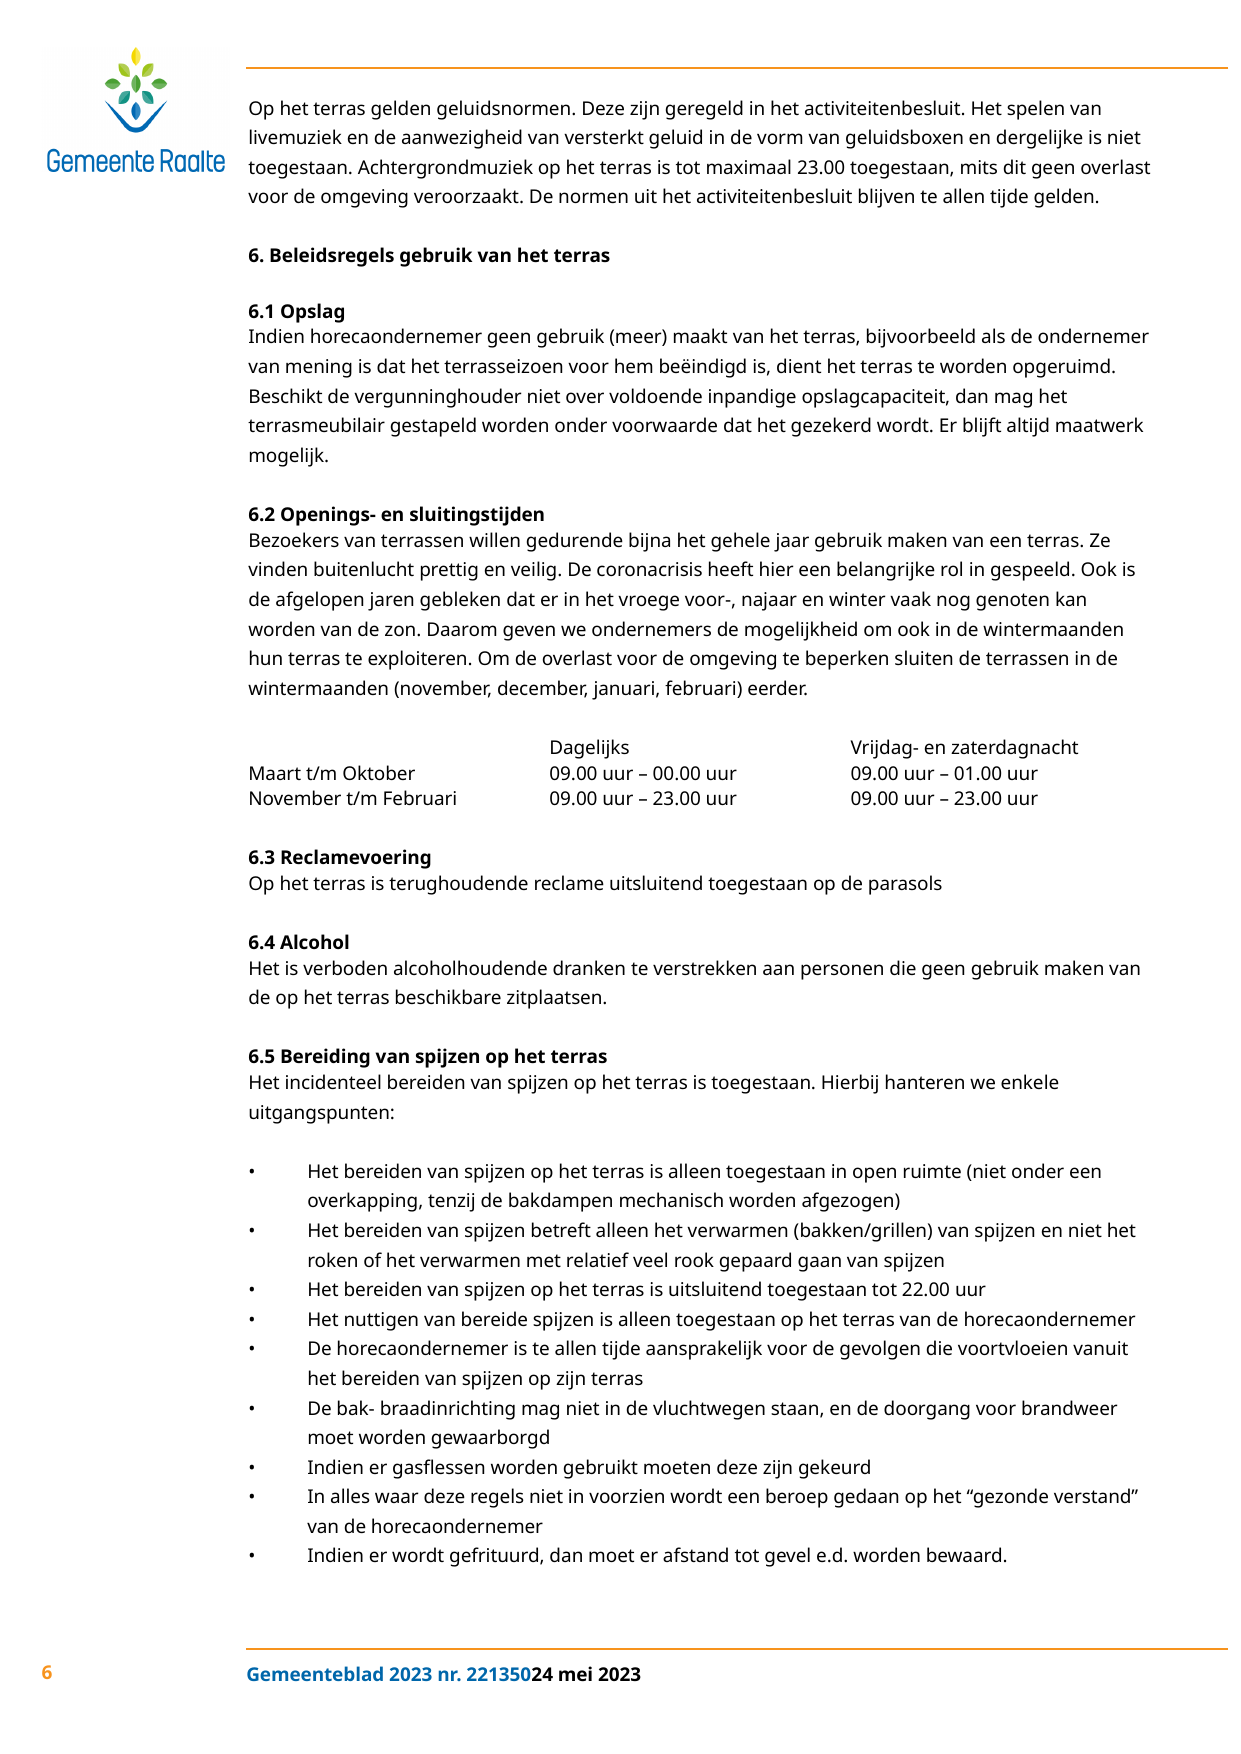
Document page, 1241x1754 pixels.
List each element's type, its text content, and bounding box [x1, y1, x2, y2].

text 6.3 Reclamevoering [248, 844, 1152, 870]
text 6.2 Openings- en sluitingstijden [248, 501, 1152, 527]
table_cell November t/m Februari [248, 786, 549, 811]
list Het bereiden van spijzen betreft alleen het verwarmen (bakken/grillen) van spijzen en niet het roken of het verwarmen met relatief veel rook gepaard gaan van spijzen [248, 1217, 1152, 1272]
text 6.1 Opslag [248, 298, 1152, 324]
table_cell 09.00 uur – 00.00 uur [549, 760, 850, 786]
list De horecaondernemer is te allen tijde aansprakelijk voor de gevolgen die voortvloeien vanuit het bereiden van spijzen op zijn terras [248, 1336, 1152, 1391]
table_cell 09.00 uur – 23.00 uur [850, 786, 1152, 811]
list In alles waar deze regels niet in voorzien wordt een beroep gedaan op het “gezonde verstand” van de horecaondernemer [248, 1483, 1152, 1539]
text Het is verboden alcoholhoudende dranken te verstrekken aan personen die geen gebruik maken van de op het terras beschikbare zitplaatsen. [248, 955, 1152, 1010]
list Het bereiden van spijzen op het terras is alleen toegestaan in open ruimte (niet onder een overkapping, tenzij de bakdampen mechanisch worden afgezogen) [248, 1158, 1152, 1213]
list Het bereiden van spijzen op het terras is uitsluitend toegestaan tot 22.00 uur [248, 1276, 1152, 1302]
text Het incidenteel bereiden van spijzen op het terras is toegestaan. Hierbij hanteren we enkele uitgangspunten: [248, 1069, 1152, 1124]
list Indien er wordt gefrituurd, dan moet er afstand tot gevel e.d. worden bewaard. [248, 1543, 1152, 1568]
text Indien horecaondernemer geen gebruik (meer) maakt van het terras, bijvoorbeeld als de ondernemer van mening is dat het terrasseizoen voor hem beëindigd is, dient het terras te worden opgeruimd. Beschikt de vergunninghouder niet over voldoende inpandige opslagcapaciteit, dan mag het terrasmeubilair gestapeld worden onder voorwaarde dat het gezekerd wordt. Er blijft altijd maatwerk mogelijk. [248, 324, 1152, 468]
list De bak- braadinrichting mag niet in de vluchtwegen staan, en de doorgang voor brandweer moet worden gewaarborgd [248, 1395, 1152, 1450]
text Op het terras is terughoudende reclame uitsluitend toegestaan op de parasols [248, 870, 1152, 896]
picture [41, 47, 231, 172]
text Bezoekers van terrassen willen gedurende bijna het gehele jaar gebruik maken van een terras. Ze vinden buitenlucht prettig en veilig. De coronacrisis heeft hier een belangrijke rol in gespeeld. Ook is de afgelopen jaren gebleken dat er in het vroege voor-, najaar en winter vaak nog genoten kan worden van de zon. Daarom geven we ondernemers de mogelijkheid om ook in de wintermaanden hun terras te exploiteren. Om de overlast voor de omgeving te beperken sluiten de terrassen in de wintermaanden (november, december, januari, februari) eerder. [248, 527, 1152, 701]
text 6.4 Alcohol [248, 929, 1152, 955]
list Het nuttigen van bereide spijzen is alleen toegestaan op het terras van de horecaondernemer [248, 1306, 1152, 1332]
list Indien er gasflessen worden gebruikt moeten deze zijn gekeurd [248, 1454, 1152, 1479]
text Op het terras gelden geluidsnormen. Deze zijn geregeld in het activiteitenbesluit. Het spelen van livemuziek en de aanwezigheid van versterkt geluid in de vorm van geluidsboxen en dergelijke is niet toegestaan. Achtergrondmuziek op het terras is tot maximaal 23.00 toegestaan, mits dit geen overlast voor de omgeving veroorzaakt. De normen uit het activiteitenbesluit blijven te allen tijde gelden. [248, 95, 1152, 209]
table_header Vrijdag- en zaterdagnacht [850, 734, 1152, 760]
text 6.5 Bereiding van spijzen op het terras [248, 1043, 1152, 1069]
table_header [248, 734, 549, 760]
table_cell 09.00 uur – 23.00 uur [549, 786, 850, 811]
text 6. Beleidsregels gebruik van het terras [248, 243, 1152, 268]
table_cell 09.00 uur – 01.00 uur [850, 760, 1152, 786]
table_cell Maart t/m Oktober [248, 760, 549, 786]
table_header Dagelijks [549, 734, 850, 760]
